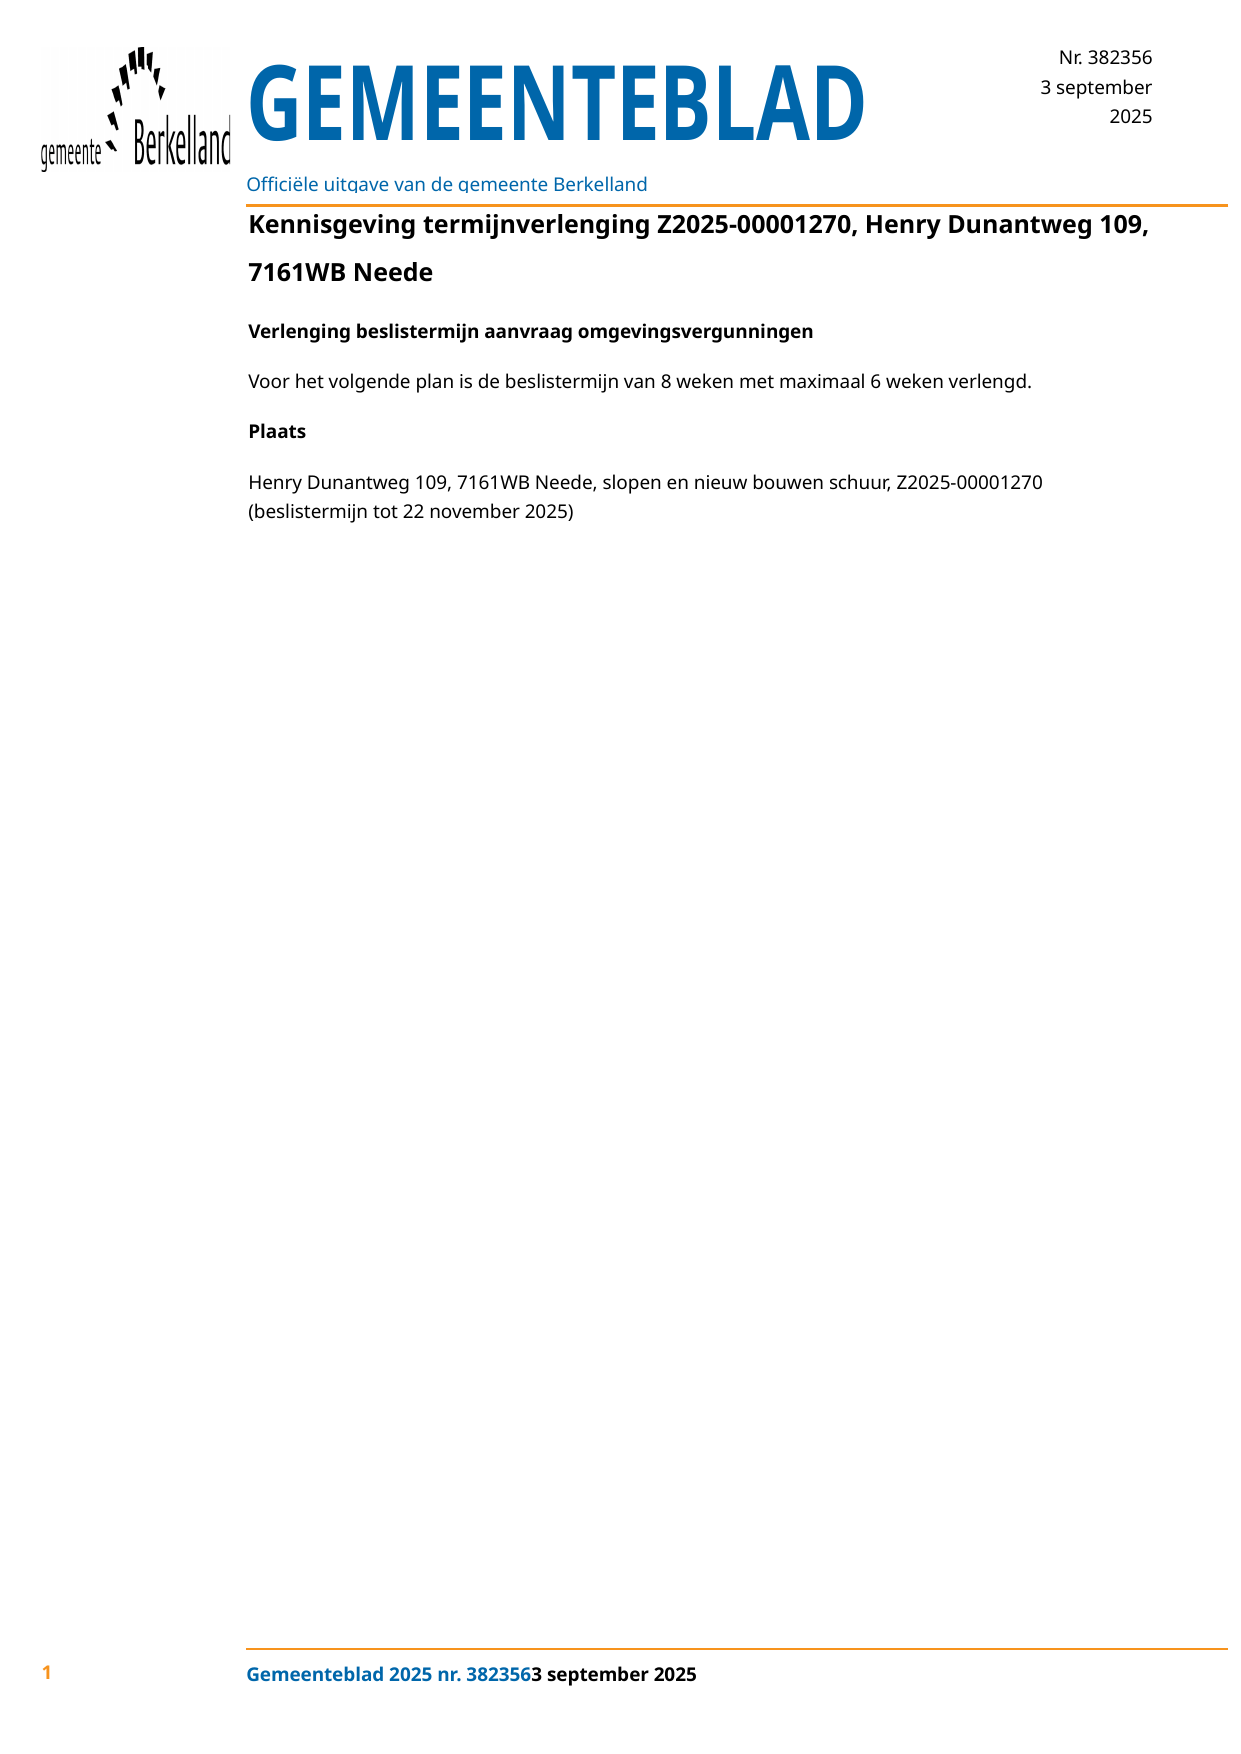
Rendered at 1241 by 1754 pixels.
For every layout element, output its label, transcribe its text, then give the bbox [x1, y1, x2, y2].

text Voor het volgende plan is de beslistermijn van 8 weken met maximaal 6 weken verlengd. [248, 368, 1152, 394]
text Verlenging beslistermijn aanvraag omgevingsvergunningen [248, 318, 1152, 344]
text Kennisgeving termijnverlenging Z2025-00001270, Henry Dunantweg 109, 7161WB Neede [248, 207, 1152, 288]
picture [41, 47, 231, 172]
text Plaats [248, 419, 1152, 444]
text Henry Dunantweg 109, 7161WB Neede, slopen en nieuw bouwen schuur, Z2025-00001270 (beslistermijn tot 22 november 2025) [248, 469, 1152, 524]
